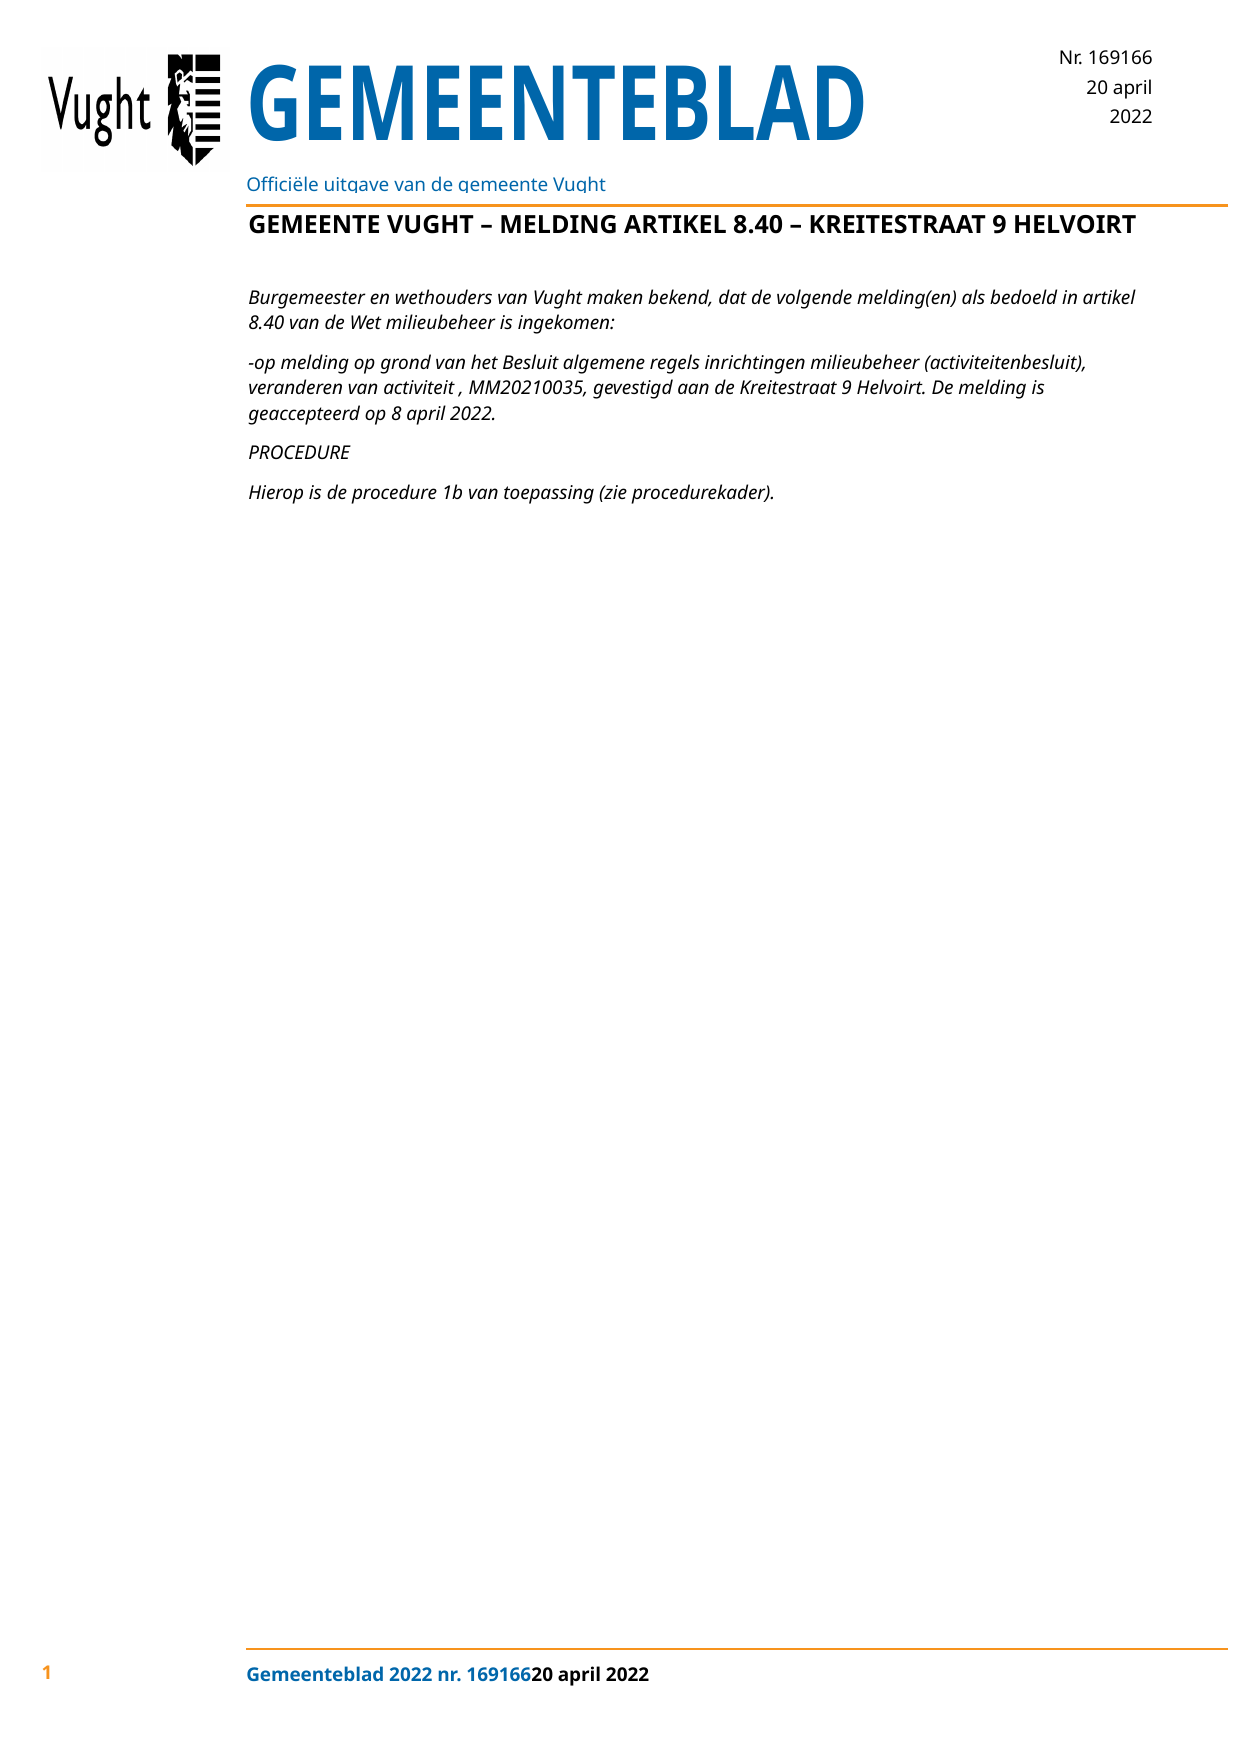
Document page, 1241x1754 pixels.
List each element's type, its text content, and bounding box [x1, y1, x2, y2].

text PROCEDURE [248, 439, 1152, 465]
text -op melding op grond van het Besluit algemene regels inrichtingen milieubeheer (activiteitenbesluit), veranderen van activiteit , MM20210035, gevestigd aan de Kreitestraat 9 Helvoirt. De melding is geaccepteerd op 8 april 2022. [248, 349, 1152, 426]
text Burgemeester en wethouders van Vught maken bekend, dat de volgende melding(en) als bedoeld in artikel 8.40 van de Wet milieubeheer is ingekomen: [248, 284, 1152, 335]
text GEMEENTE VUGHT – MELDING ARTIKEL 8.40 – KREITESTRAAT 9 HELVOIRT [248, 207, 1152, 241]
picture [41, 47, 231, 172]
text Hierop is de procedure 1b van toepassing (zie procedurekader). [248, 479, 1152, 504]
